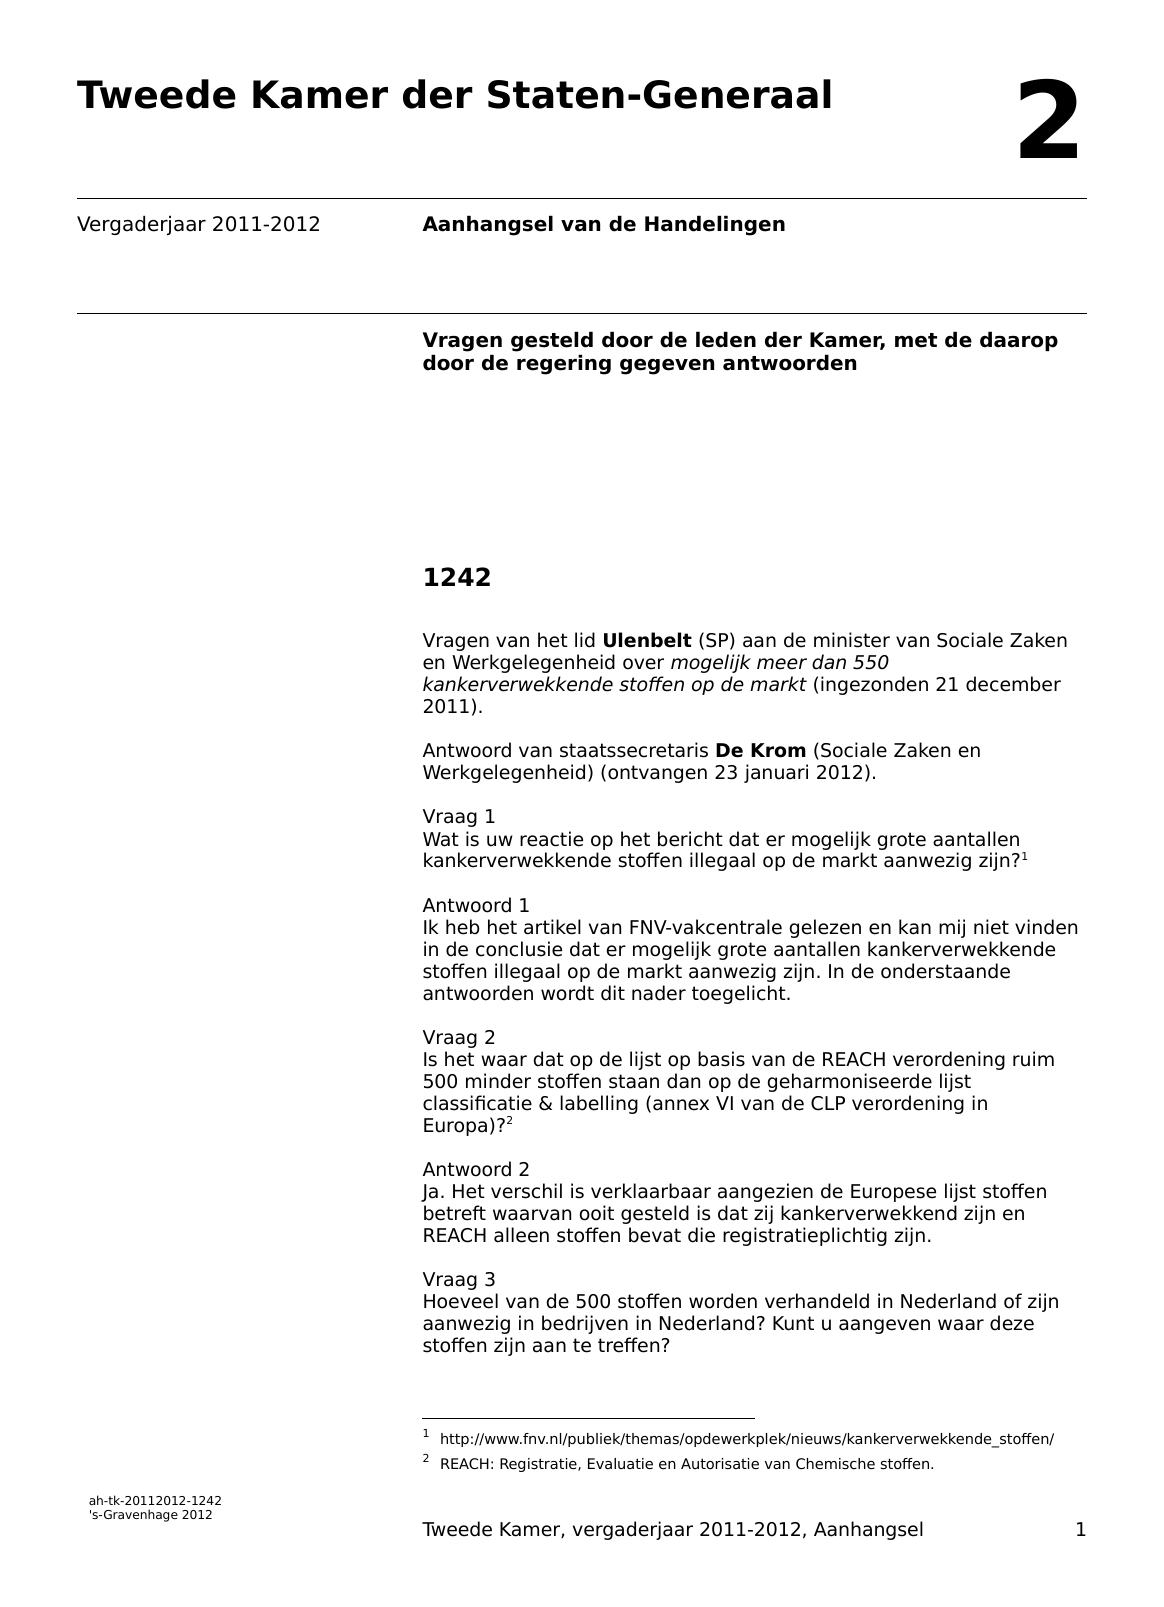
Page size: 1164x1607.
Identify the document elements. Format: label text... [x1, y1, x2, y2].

text Vraag 1 [422, 806, 1087, 828]
text REACH: Registratie, Evaluatie en Autorisatie van Chemische stoffen. [422, 1452, 1087, 1474]
table_header 2 [886, 59, 1087, 198]
text Ja. Het verschil is verklaarbaar aangezien de Europese lijst stoffen betreft waarvan ooit gesteld is dat zij kankerverwekkend zijn en REACH alleen stoffen bevat die registratieplichtig zijn. [422, 1181, 1087, 1247]
text Antwoord 1 [422, 894, 1087, 917]
text Vraag 3 [422, 1269, 1087, 1291]
text Antwoord van staatssecretaris De Krom (Sociale Zaken en Werkgelegenheid) (ontvangen 23 januari 2012). [422, 740, 1087, 784]
table_cell Vragen gesteld door de leden der Kamer, met de daarop door de regering gegeven antwoorden [422, 314, 1087, 375]
text http://www.fnv.nl/publiek/themas/opdewerkplek/nieuws/kankerverwekkende_stoffen/ [422, 1427, 1087, 1449]
text Ik heb het artikel van FNV-vakcentrale gelezen en kan mij niet vinden in de conclusie dat er mogelijk grote aantallen kankerverwekkende stoffen illegaal op de markt aanwezig zijn. In de onderstaande antwoorden wordt dit nader toegelicht. [422, 917, 1087, 1004]
text Vraag 2 [422, 1027, 1087, 1049]
table_cell Aanhangsel van de Handelingen [422, 199, 1087, 313]
text 's-Gravenhage 2012 [88, 1508, 323, 1522]
text Vragen van het lid Ulenbelt (SP) aan de minister van Sociale Zaken en Werkgelegenheid over mogelijk meer dan 550 kankerverwekkende stoffen op de markt (ingezonden 21 december 2011). [422, 630, 1087, 718]
text Is het waar dat op de lijst op basis van de REACH verordening ruim 500 minder stoffen staan dan op de geharmoniseerde lijst classificatie & labelling (annex VI van de CLP verordening in Europa)? [422, 1049, 1087, 1137]
table_cell Vergaderjaar 2011-2012 [77, 199, 422, 313]
text Wat is uw reactie op het bericht dat er mogelijk grote aantallen kankerverwekkende stoffen illegaal op de markt aanwezig zijn? [422, 828, 1087, 872]
text Hoeveel van de 500 stoffen worden verhandeld in Nederland of zijn aanwezig in bedrijven in Nederland? Kunt u aangeven waar deze stoffen zijn aan te treffen? [422, 1291, 1087, 1357]
text ah-tk-20112012-1242 [88, 1494, 323, 1508]
text Antwoord 2 [422, 1159, 1087, 1181]
text 1242 [422, 563, 1087, 592]
table_header Tweede Kamer der Staten-Generaal [77, 59, 886, 198]
table_cell [77, 314, 422, 375]
